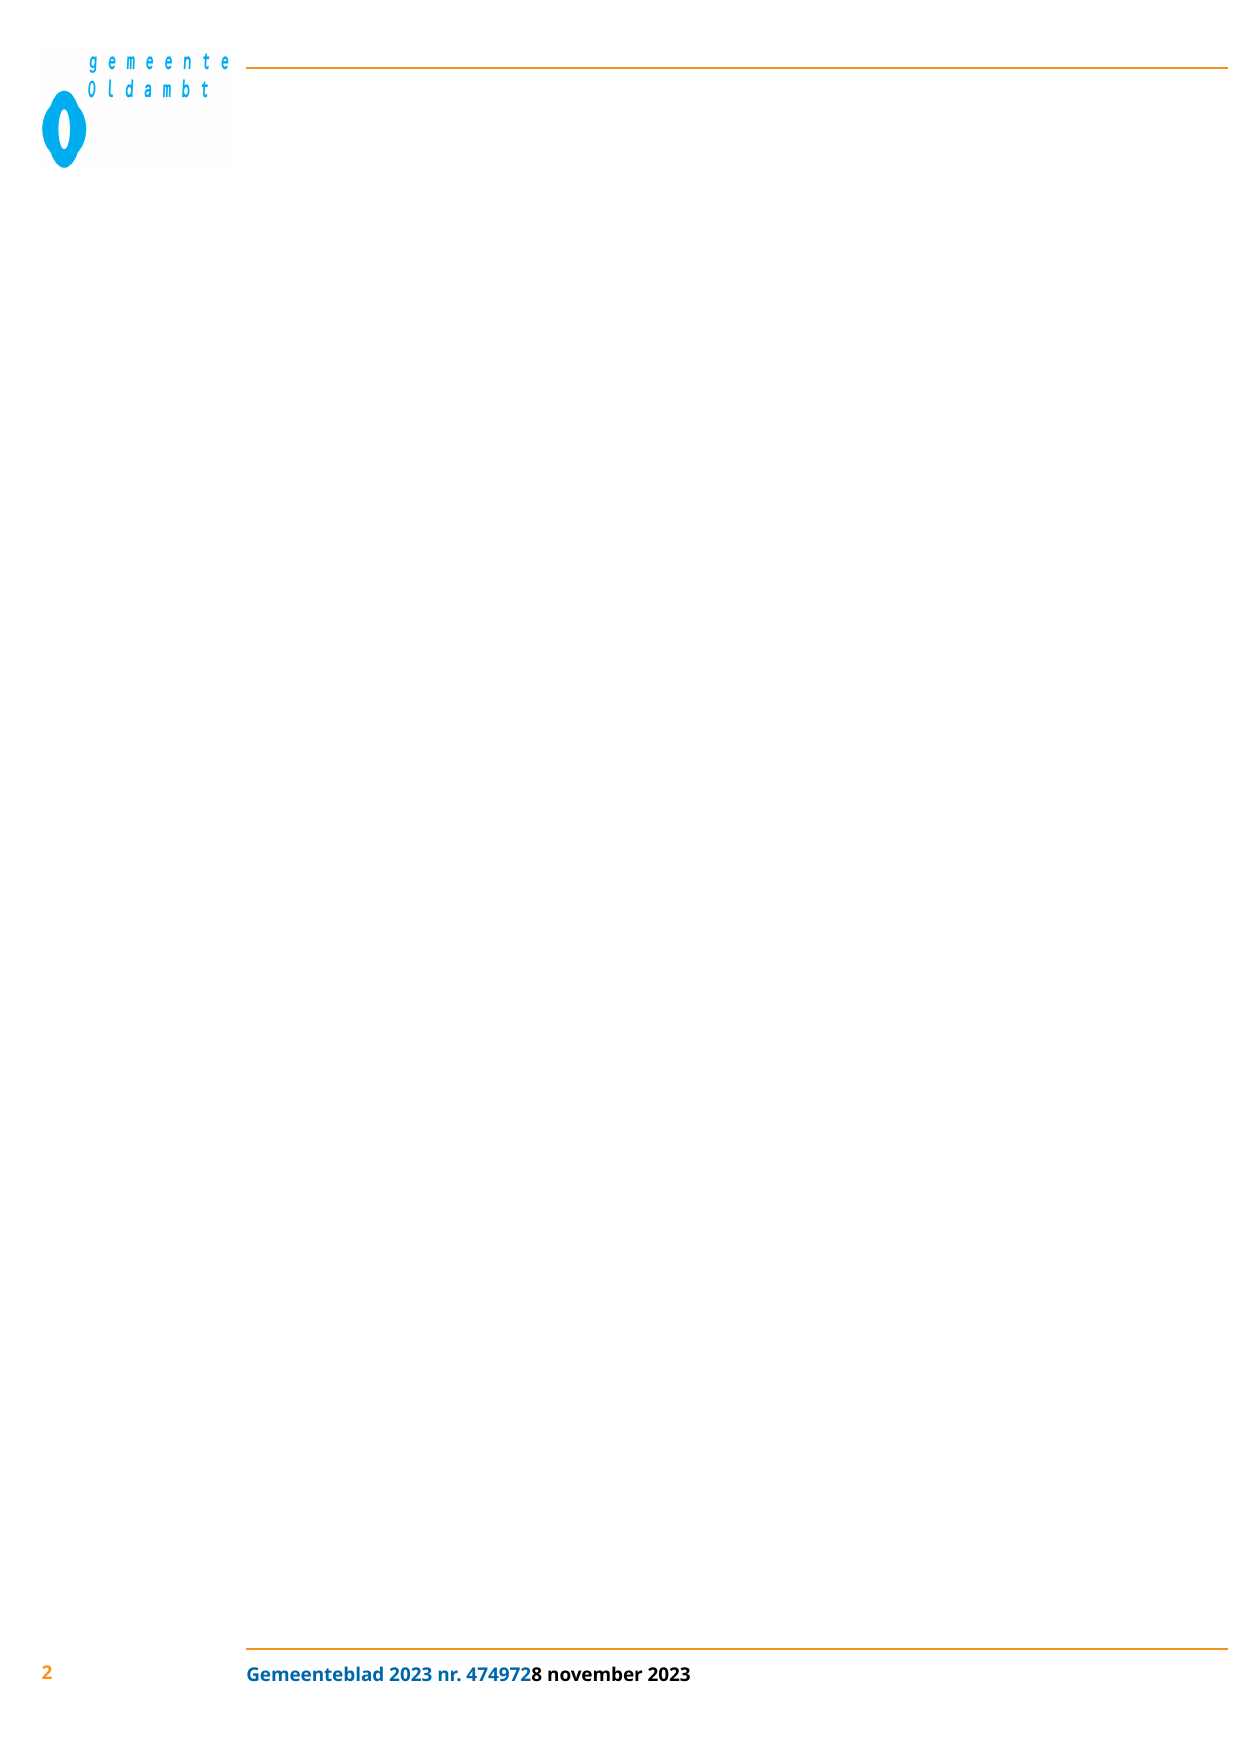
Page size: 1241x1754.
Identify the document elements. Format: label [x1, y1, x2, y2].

picture [41, 47, 231, 172]
